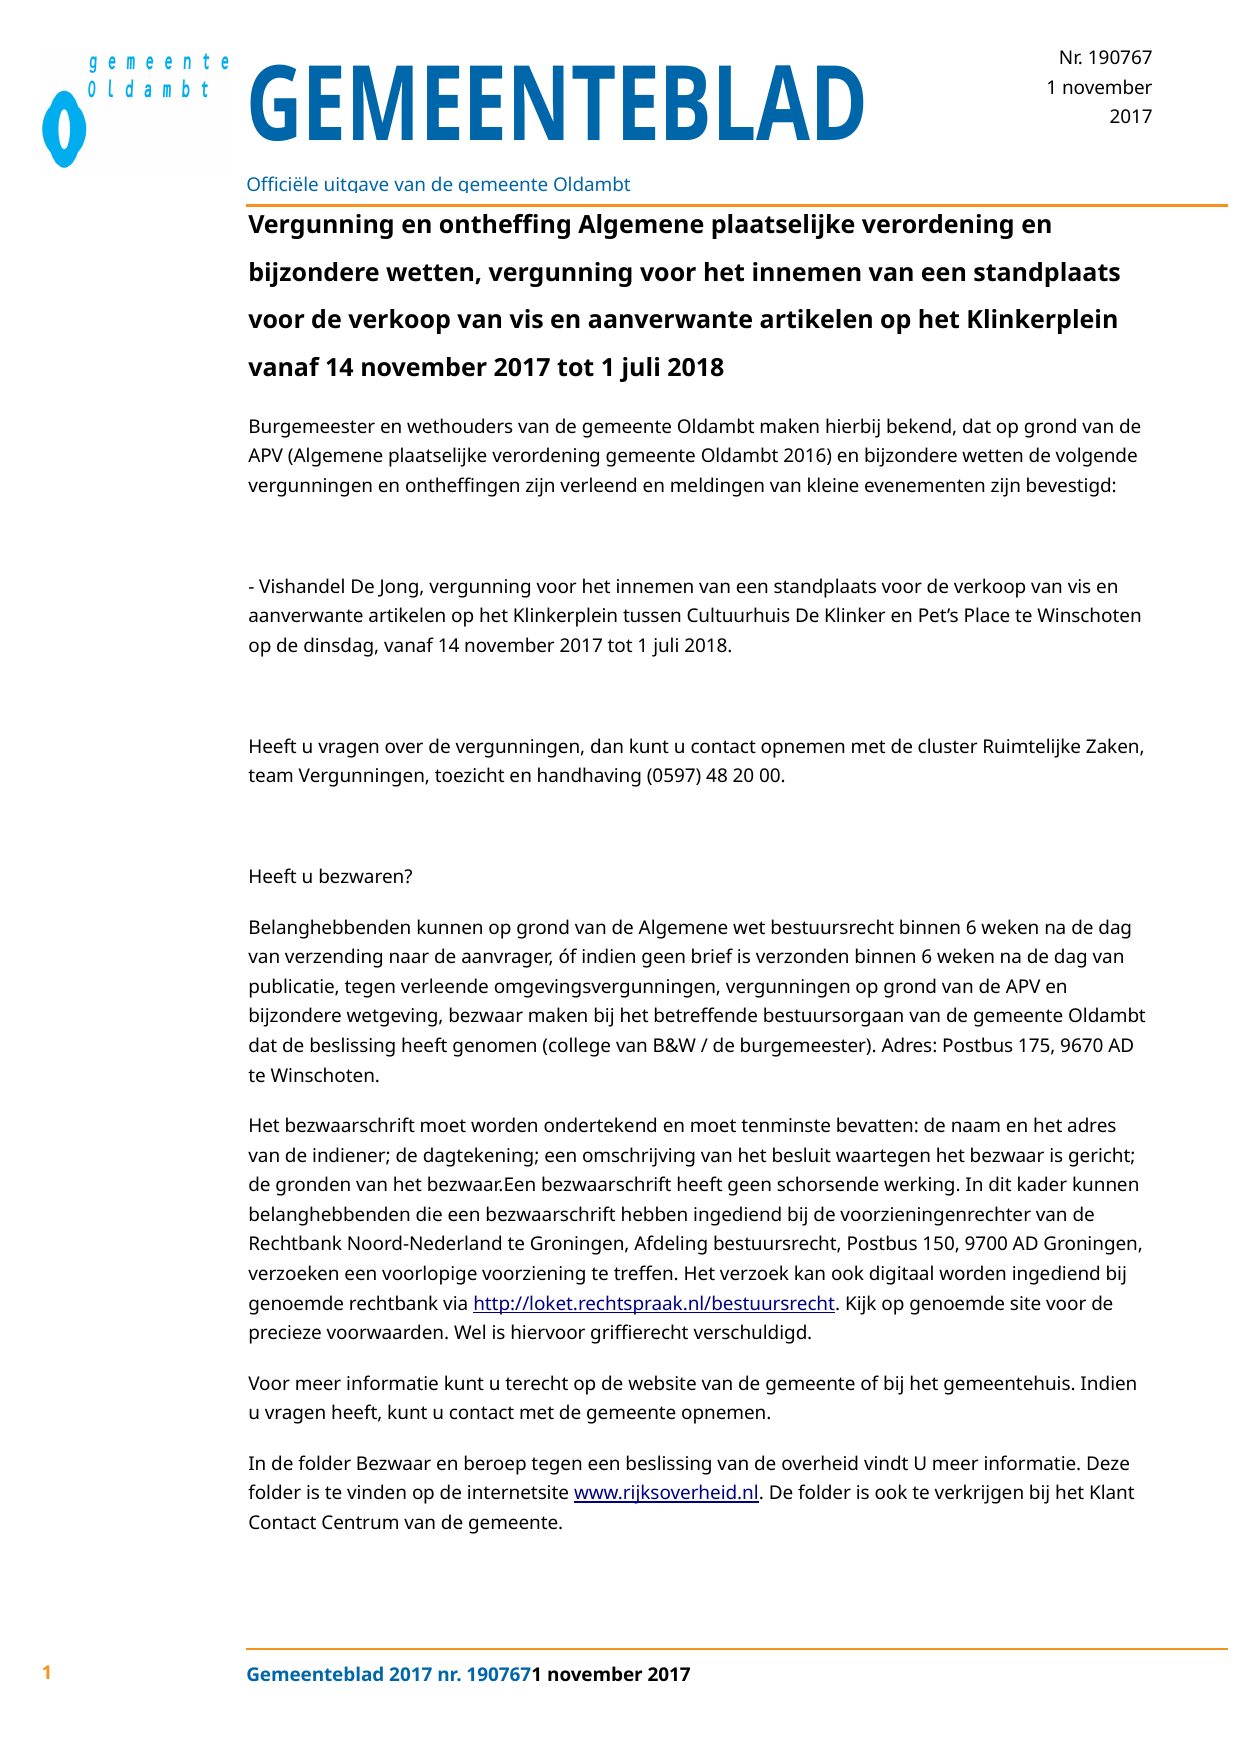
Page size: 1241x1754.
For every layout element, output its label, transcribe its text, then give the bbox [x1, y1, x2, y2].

text Heeft u vragen over de vergunningen, dan kunt u contact opnemen met de cluster Ruimtelijke Zaken, team Vergunningen, toezicht en handhaving (0597) 48 20 00. [248, 733, 1152, 788]
text Het bezwaarschrift moet worden ondertekend en moet tenminste bevatten: de naam en het adres van de indiener; de dagtekening; een omschrijving van het besluit waartegen het bezwaar is gericht; de gronden van het bezwaar.Een bezwaarschrift heeft geen schorsende werking. In dit kader kunnen belanghebbenden die een bezwaarschrift hebben ingediend bij de voorzieningenrechter van de Rechtbank Noord-Nederland te Groningen, Afdeling bestuursrecht, Postbus 150, 9700 AD Groningen, verzoeken een voorlopige voorziening te treffen. Het verzoek kan ook digitaal worden ingediend bij genoemde rechtbank via http://loket.rechtspraak.nl/bestuursrecht. Kijk op genoemde site voor de precieze voorwaarden. Wel is hiervoor griffierecht verschuldigd. [248, 1112, 1152, 1345]
text Belanghebbenden kunnen op grond van de Algemene wet bestuursrecht binnen 6 weken na de dag van verzending naar de aanvrager, óf indien geen brief is verzonden binnen 6 weken na de dag van publicatie, tegen verleende omgevingsvergunningen, vergunningen op grond van de APV en bijzondere wetgeving, bezwaar maken bij het betreffende bestuursorgaan van de gemeente Oldambt dat de beslissing heeft genomen (college van B&W / de burgemeester). Adres: Postbus 175, 9670 AD te Winschoten. [248, 914, 1152, 1088]
text - Vishandel De Jong, vergunning voor het innemen van een standplaats voor de verkoop van vis en aanverwante artikelen op het Klinkerplein tussen Cultuurhuis De Klinker en Pet’s Place te Winschoten op de dinsdag, vanaf 14 november 2017 tot 1 juli 2018. [248, 573, 1152, 658]
text Burgemeester en wethouders van de gemeente Oldambt maken hierbij bekend, dat op grond van de APV (Algemene plaatselijke verordening gemeente Oldambt 2016) en bijzondere wetten de volgende vergunningen en ontheffingen zijn verleend en meldingen van kleine evenementen zijn bevestigd: [248, 413, 1152, 498]
text Heeft u bezwaren? [248, 863, 1152, 889]
text Voor meer informatie kunt u terecht op de website van de gemeente of bij het gemeentehuis. Indien u vragen heeft, kunt u contact met de gemeente opnemen. [248, 1370, 1152, 1425]
picture [41, 47, 231, 172]
text In de folder Bezwaar en beroep tegen een beslissing van de overheid vindt U meer informatie. Deze folder is te vinden op de internetsite www.rijksoverheid.nl. De folder is ook te verkrijgen bij het Klant Contact Centrum van de gemeente. [248, 1450, 1152, 1535]
text Vergunning en ontheffing Algemene plaatselijke verordening en bijzondere wetten, vergunning voor het innemen van een standplaats voor de verkoop van vis en aanverwante artikelen op het Klinkerplein vanaf 14 november 2017 tot 1 juli 2018 [248, 207, 1152, 384]
